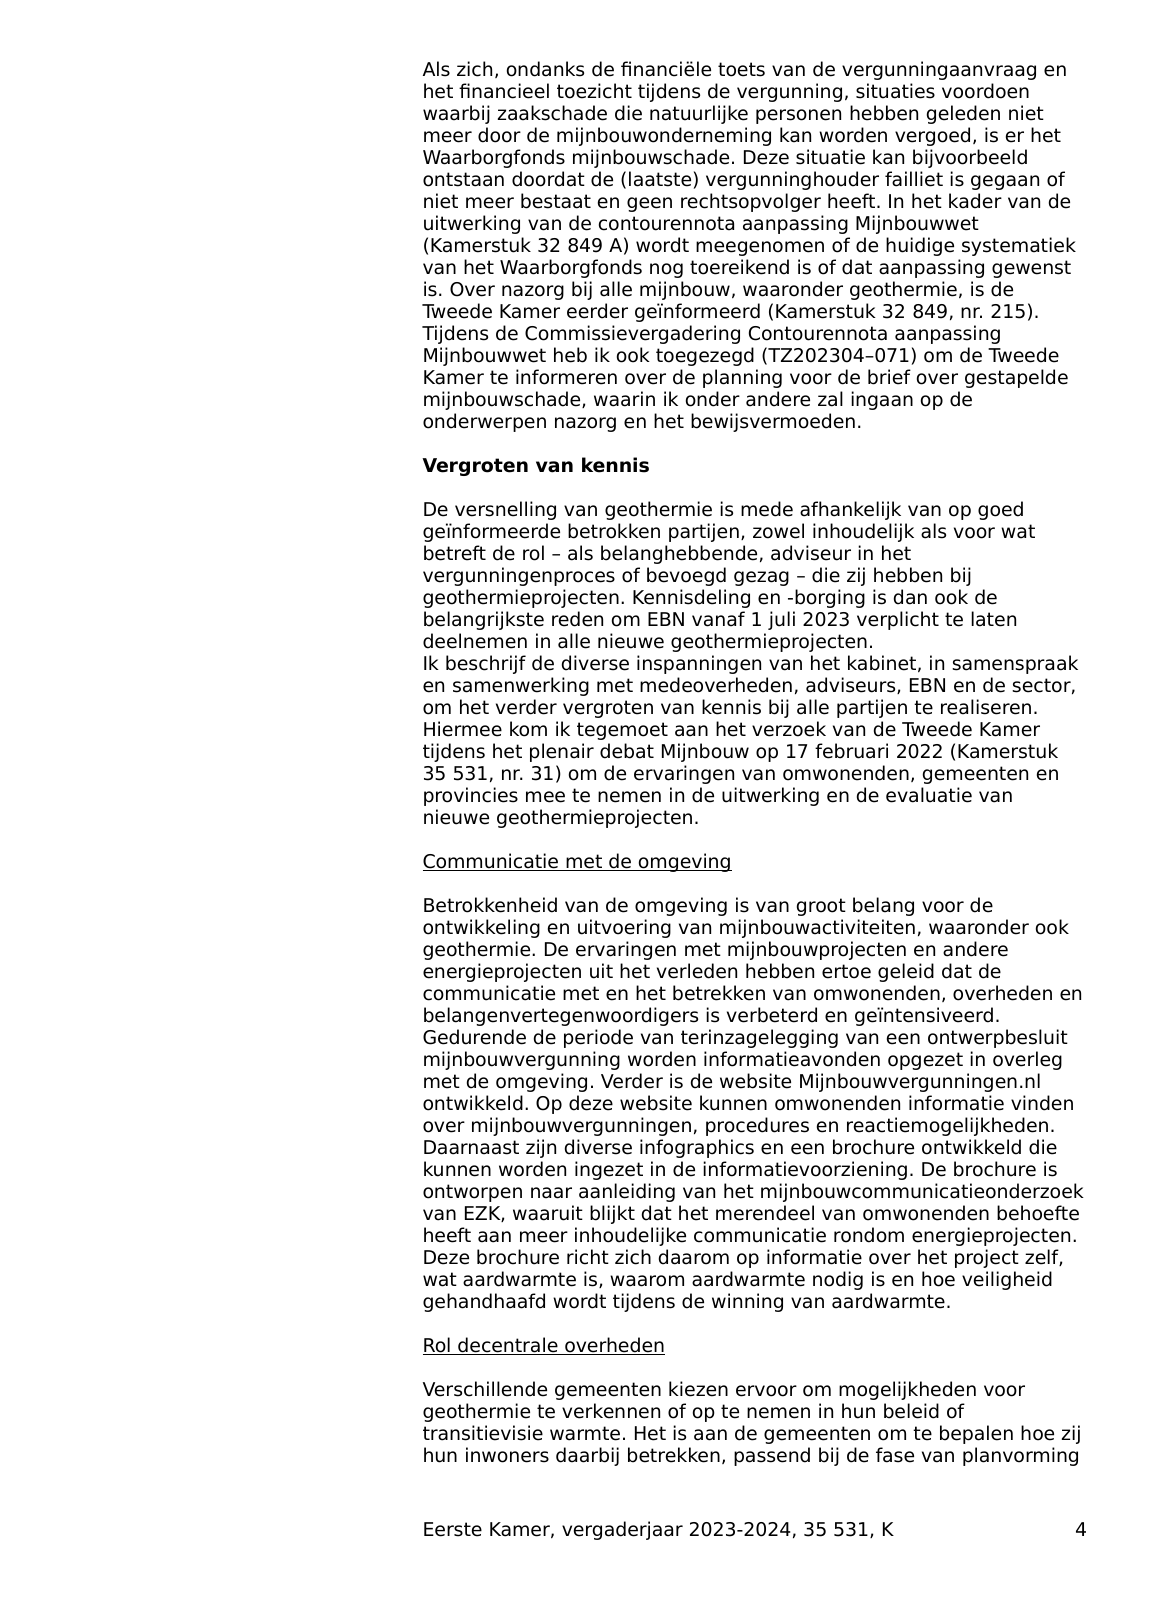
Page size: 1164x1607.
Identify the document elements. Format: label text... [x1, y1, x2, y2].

text Betrokkenheid van de omgeving is van groot belang voor de ontwikkeling en uitvoering van mijnbouwactiviteiten, waaronder ook geothermie. De ervaringen met mijnbouwprojecten en andere energieprojecten uit het verleden hebben ertoe geleid dat de communicatie met en het betrekken van omwonenden, overheden en belangenvertegenwoordigers is verbeterd en geïntensiveerd. Gedurende de periode van terinzagelegging van een ontwerpbesluit mijnbouwvergunning worden informatieavonden opgezet in overleg met de omgeving. Verder is de website Mijnbouwvergunningen.nl ontwikkeld. Op deze website kunnen omwonenden informatie vinden over mijnbouwvergunningen, procedures en reactiemogelijkheden. Daarnaast zijn diverse infographics en een brochure ontwikkeld die kunnen worden ingezet in de informatievoorziening. De brochure is ontworpen naar aanleiding van het mijnbouwcommunicatieonderzoek van EZK, waaruit blijkt dat het merendeel van omwonenden behoefte heeft aan meer inhoudelijke communicatie rondom energieprojecten. Deze brochure richt zich daarom op informatie over het project zelf, wat aardwarmte is, waarom aardwarmte nodig is en hoe veiligheid gehandhaafd wordt tijdens de winning van aardwarmte. [422, 895, 1087, 1313]
subtitle Rol decentrale overheden [422, 1335, 1087, 1357]
subtitle Communicatie met de omgeving [422, 851, 1087, 873]
text Ik beschrijf de diverse inspanningen van het kabinet, in samenspraak en samenwerking met medeoverheden, adviseurs, EBN en de sector, om het verder vergroten van kennis bij alle partijen te realiseren. Hiermee kom ik tegemoet aan het verzoek van de Tweede Kamer tijdens het plenair debat Mijnbouw op 17 februari 2022 (Kamerstuk 35 531, nr. 31) om de ervaringen van omwonenden, gemeenten en provincies mee te nemen in de uitwerking en de evaluatie van nieuwe geothermieprojecten. [422, 653, 1087, 829]
subtitle Vergroten van kennis [422, 455, 1087, 477]
text Als zich, ondanks de financiële toets van de vergunningaanvraag en het financieel toezicht tijdens de vergunning, situaties voordoen waarbij zaakschade die natuurlijke personen hebben geleden niet meer door de mijnbouwonderneming kan worden vergoed, is er het Waarborgfonds mijnbouwschade. Deze situatie kan bijvoorbeeld ontstaan doordat de (laatste) vergunninghouder failliet is gegaan of niet meer bestaat en geen rechtsopvolger heeft. In het kader van de uitwerking van de contourennota aanpassing Mijnbouwwet (Kamerstuk 32 849 A) wordt meegenomen of de huidige systematiek van het Waarborgfonds nog toereikend is of dat aanpassing gewenst is. Over nazorg bij alle mijnbouw, waaronder geothermie, is de Tweede Kamer eerder geïnformeerd (Kamerstuk 32 849, nr. 215). Tijdens de Commissievergadering Contourennota aanpassing Mijnbouwwet heb ik ook toegezegd (TZ202304–071) om de Tweede Kamer te informeren over de planning voor de brief over gestapelde mijnbouwschade, waarin ik onder andere zal ingaan op de onderwerpen nazorg en het bewijsvermoeden. [422, 59, 1087, 433]
text De versnelling van geothermie is mede afhankelijk van op goed geïnformeerde betrokken partijen, zowel inhoudelijk als voor wat betreft de rol – als belanghebbende, adviseur in het vergunningenproces of bevoegd gezag – die zij hebben bij geothermieprojecten. Kennisdeling en -borging is dan ook de belangrijkste reden om EBN vanaf 1 juli 2023 verplicht te laten deelnemen in alle nieuwe geothermieprojecten. [422, 499, 1087, 653]
text Verschillende gemeenten kiezen ervoor om mogelijkheden voor geothermie te verkennen of op te nemen in hun beleid of transitievisie warmte. Het is aan de gemeenten om te bepalen hoe zij hun inwoners daarbij betrekken, passend bij de fase van planvorming [422, 1379, 1087, 1467]
